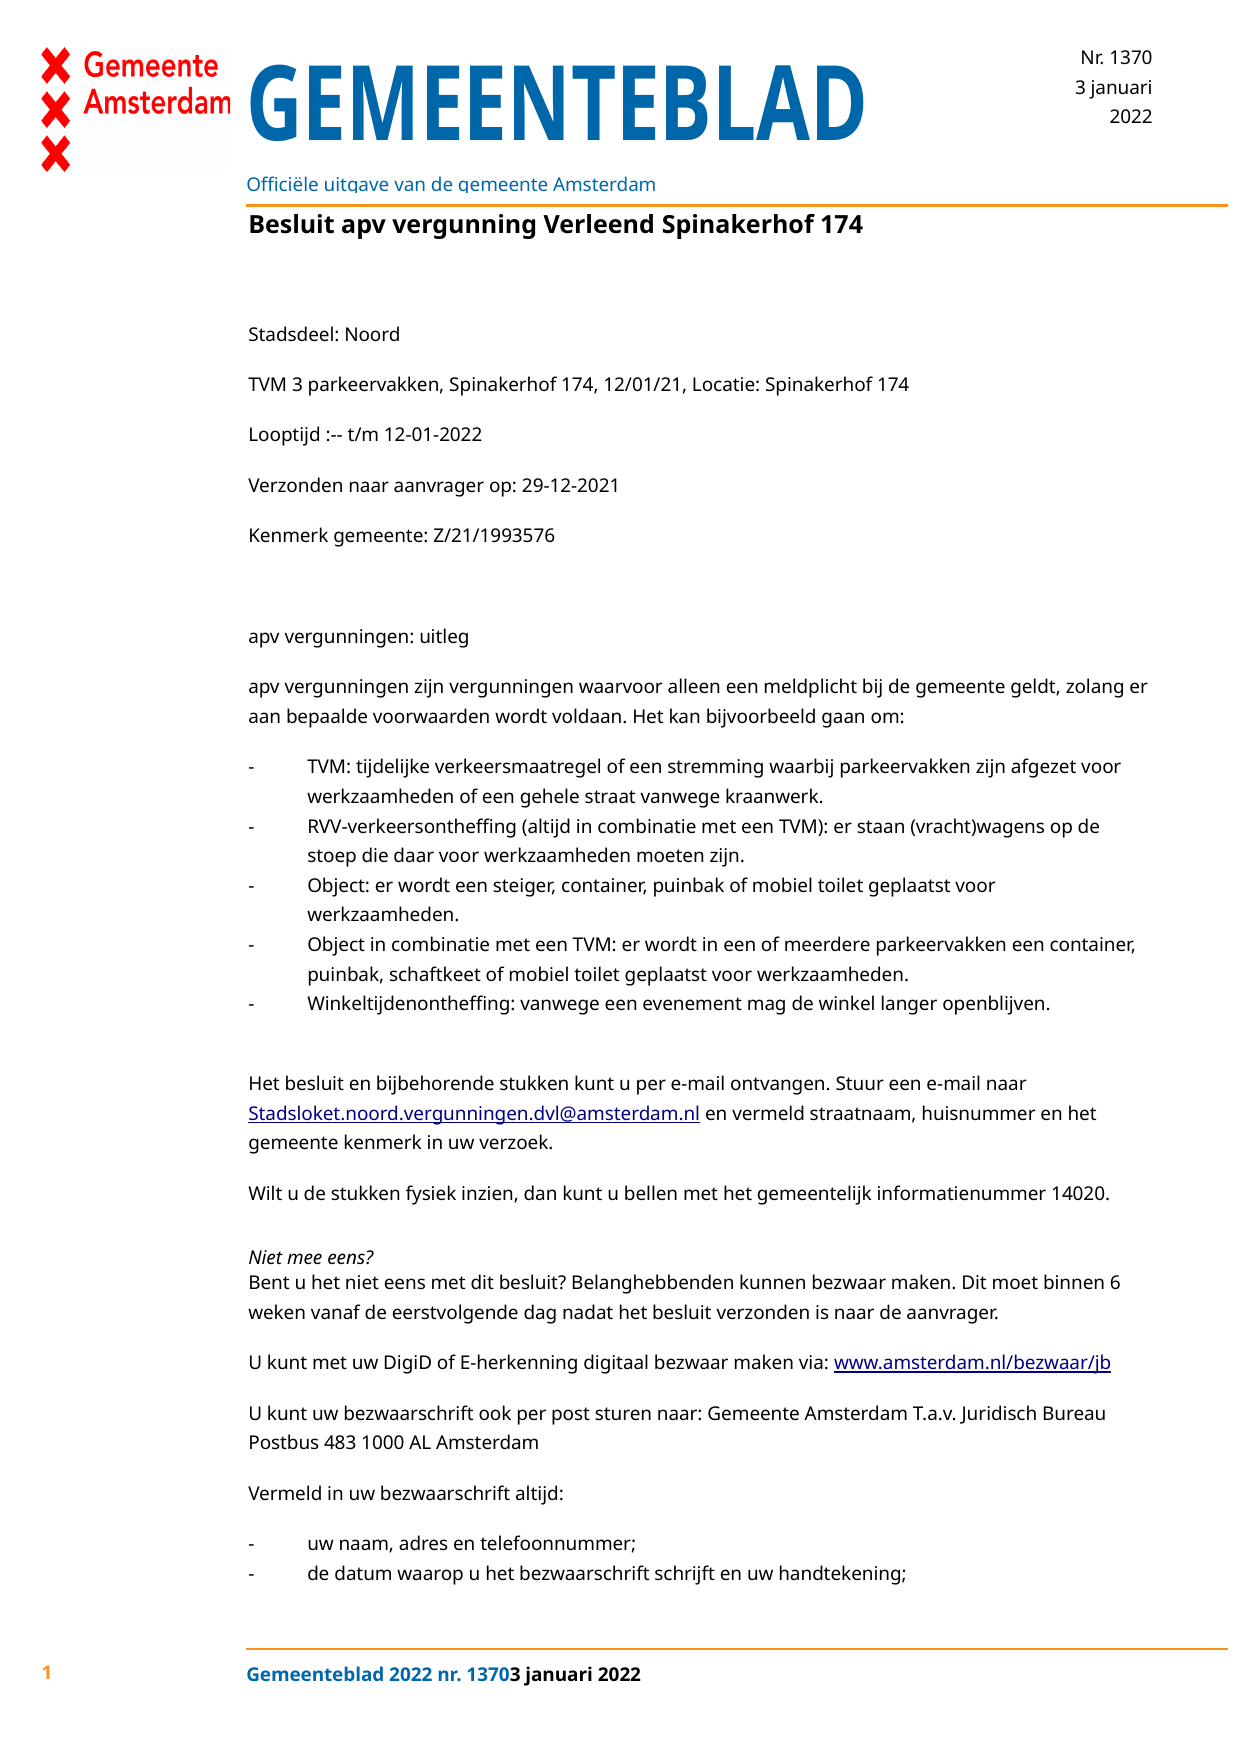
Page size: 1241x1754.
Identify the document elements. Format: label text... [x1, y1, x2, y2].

text Verzonden naar aanvrager op: 29-12-2021 [248, 472, 1152, 498]
text apv vergunningen: uitleg [248, 623, 1152, 649]
list TVM: tijdelijke verkeersmaatregel of een stremming waarbij parkeervakken zijn afgezet voor werkzaamheden of een gehele straat vanwege kraanwerk. [248, 754, 1152, 809]
text Stadsdeel: Noord [248, 321, 1152, 346]
list uw naam, adres en telefoonnummer; [248, 1530, 1152, 1556]
text Niet mee eens? [248, 1244, 1152, 1269]
text Bent u het niet eens met dit besluit? Belanghebbenden kunnen bezwaar maken. Dit moet binnen 6 weken vanaf de eerstvolgende dag nadat het besluit verzonden is naar de aanvrager. [248, 1269, 1152, 1325]
picture [41, 47, 231, 172]
text TVM 3 parkeervakken, Spinakerhof 174, 12/01/21, Locatie: Spinakerhof 174 [248, 371, 1152, 397]
text Het besluit en bijbehorende stukken kunt u per e-mail ontvangen. Stuur een e-mail naar Stadsloket.noord.vergunningen.dvl@amsterdam.nl en vermeld straatnaam, huisnummer en het gemeente kenmerk in uw verzoek. [248, 1070, 1152, 1155]
text U kunt met uw DigiD of E-herkenning digitaal bezwaar maken via: www.amsterdam.nl/bezwaar/jb [248, 1349, 1152, 1375]
text Besluit apv vergunning Verleend Spinakerhof 174 [248, 207, 1152, 241]
text Kenmerk gemeente: Z/21/1993576 [248, 522, 1152, 548]
text U kunt uw bezwaarschrift ook per post sturen naar: Gemeente Amsterdam T.a.v. Juridisch Bureau Postbus 483 1000 AL Amsterdam [248, 1400, 1152, 1455]
text Looptijd :-- t/m 12-01-2022 [248, 422, 1152, 447]
list RVV-verkeersontheffing (altijd in combinatie met een TVM): er staan (vracht)wagens op de stoep die daar voor werkzaamheden moeten zijn. [248, 813, 1152, 868]
text Wilt u de stukken fysiek inzien, dan kunt u bellen met het gemeentelijk informatienummer 14020. [248, 1180, 1152, 1206]
text Vermeld in uw bezwaarschrift altijd: [248, 1480, 1152, 1506]
list Object: er wordt een steiger, container, puinbak of mobiel toilet geplaatst voor werkzaamheden. [248, 872, 1152, 927]
text apv vergunningen zijn vergunningen waarvoor alleen een meldplicht bij de gemeente geldt, zolang er aan bepaalde voorwaarden wordt voldaan. Het kan bijvoorbeeld gaan om: [248, 674, 1152, 729]
list Winkeltijdenontheffing: vanwege een evenement mag de winkel langer openblijven. [248, 990, 1152, 1016]
list de datum waarop u het bezwaarschrift schrijft en uw handtekening; [248, 1560, 1152, 1586]
list Object in combinatie met een TVM: er wordt in een of meerdere parkeervakken een container, puinbak, schaftkeet of mobiel toilet geplaatst voor werkzaamheden. [248, 931, 1152, 986]
